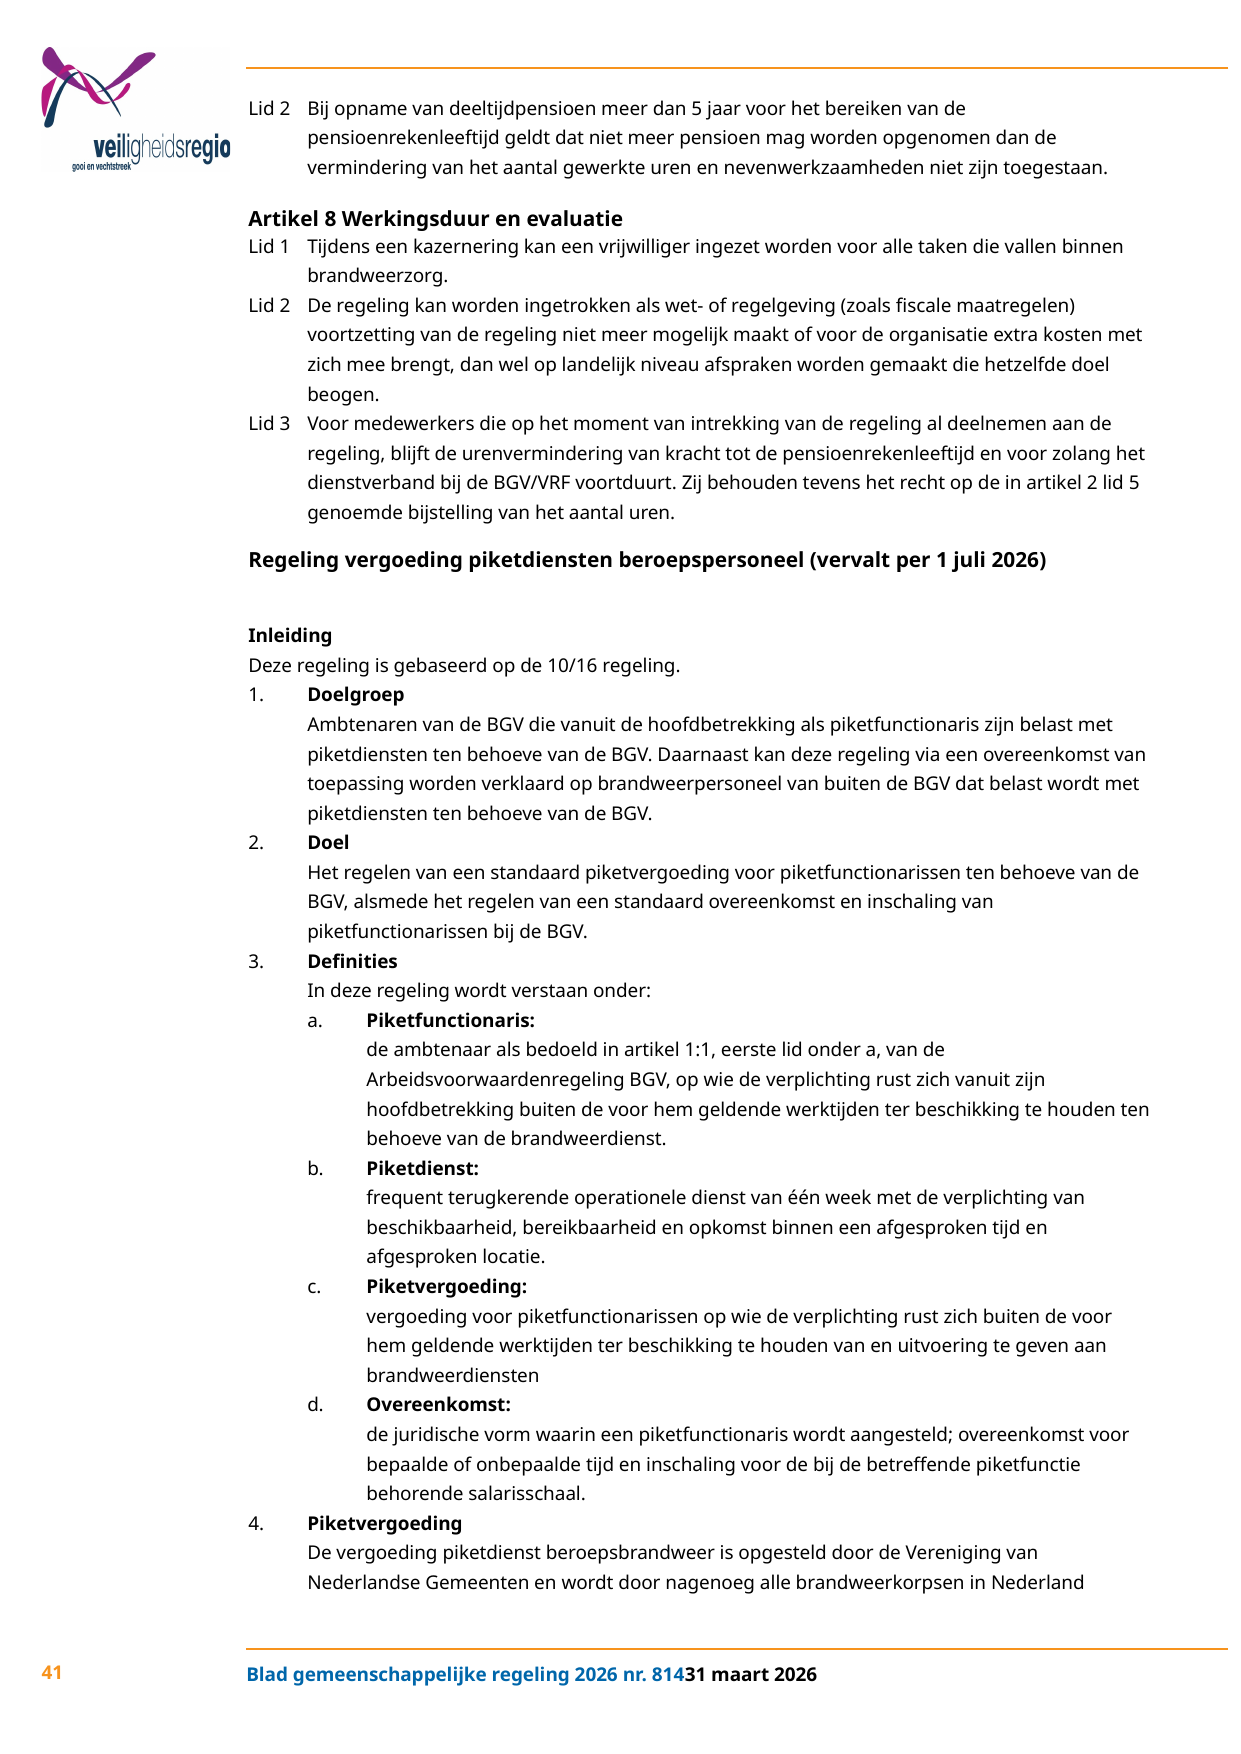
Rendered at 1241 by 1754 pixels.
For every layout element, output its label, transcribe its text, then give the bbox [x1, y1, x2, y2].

list vergoeding voor piketfunctionarissen op wie de verplichting rust zich buiten de voor hem geldende werktijden ter beschikking te houden van en uitvoering te geven aan brandweerdiensten [307, 1303, 1152, 1388]
list De regeling kan worden ingetrokken als wet- of regelgeving (zoals fiscale maatregelen) voortzetting van de regeling niet meer mogelijk maakt of voor de organisatie extra kosten met zich mee brengt, dan wel op landelijk niveau afspraken worden gemaakt die hetzelfde doel beogen. [248, 292, 1152, 406]
list Piketvergoeding: [307, 1273, 1152, 1299]
list Ambtenaren van de BGV die vanuit de hoofdbetrekking als piketfunctionaris zijn belast met piketdiensten ten behoeve van de BGV. Daarnaast kan deze regeling via een overeenkomst van toepassing worden verklaard op brandweerpersoneel van buiten de BGV dat belast wordt met piketdiensten ten behoeve van de BGV. [248, 711, 1152, 826]
text Inleiding [248, 622, 1152, 648]
list Overeenkomst: [307, 1392, 1152, 1417]
text Deze regeling is gebaseerd op de 10/16 regeling. [248, 652, 1152, 678]
list In deze regeling wordt verstaan onder: [248, 977, 1152, 1003]
list Doelgroep [248, 682, 1152, 707]
list frequent terugkerende operationele dienst van één week met de verplichting van beschikbaarheid, bereikbaarheid en opkomst binnen een afgesproken tijd en afgesproken locatie. [307, 1184, 1152, 1269]
list de juridische vorm waarin een piketfunctionaris wordt aangesteld; overeenkomst voor bepaalde of onbepaalde tijd en inschaling voor de bij de betreffende piketfunctie behorende salarisschaal. [307, 1421, 1152, 1506]
list Piketfunctionaris: [307, 1007, 1152, 1033]
list De vergoeding piketdienst beroepsbrandweer is opgesteld door de Vereniging van Nederlandse Gemeenten en wordt door nagenoeg alle brandweerkorpsen in Nederland [248, 1539, 1152, 1595]
picture [41, 47, 231, 172]
list Bij opname van deeltijdpensioen meer dan 5 jaar voor het bereiken van de pensioenrekenleeftijd geldt dat niet meer pensioen mag worden opgenomen dan de vermindering van het aantal gewerkte uren en nevenwerkzaamheden niet zijn toegestaan. [248, 95, 1152, 180]
list Het regelen van een standaard piketvergoeding voor piketfunctionarissen ten behoeve van de BGV, alsmede het regelen van een standaard overeenkomst en inschaling van piketfunctionarissen bij de BGV. [248, 859, 1152, 944]
list de ambtenaar als bedoeld in artikel 1:1, eerste lid onder a, van de Arbeidsvoorwaardenregeling BGV, op wie de verplichting rust zich vanuit zijn hoofdbetrekking buiten de voor hem geldende werktijden ter beschikking te houden ten behoeve van de brandweerdienst. [307, 1037, 1152, 1151]
list Piketvergoeding [248, 1510, 1152, 1536]
text Regeling vergoeding piketdiensten beroepspersoneel (vervalt per 1 juli 2026) [248, 545, 1152, 573]
list Definities [248, 948, 1152, 973]
list Tijdens een kazernering kan een vrijwilliger ingezet worden voor alle taken die vallen binnen brandweerzorg. [248, 233, 1152, 288]
list Piketdienst: [307, 1155, 1152, 1181]
list Doel [248, 829, 1152, 855]
list Voor medewerkers die op het moment van intrekking van de regeling al deelnemen aan de regeling, blijft de urenvermindering van kracht tot de pensioenrekenleeftijd en voor zolang het dienstverband bij de BGV/VRF voortduurt. Zij behouden tevens het recht op de in artikel 2 lid 5 genoemde bijstelling van het aantal uren. [248, 410, 1152, 525]
text Artikel 8 Werkingsduur en evaluatie [248, 204, 1152, 233]
